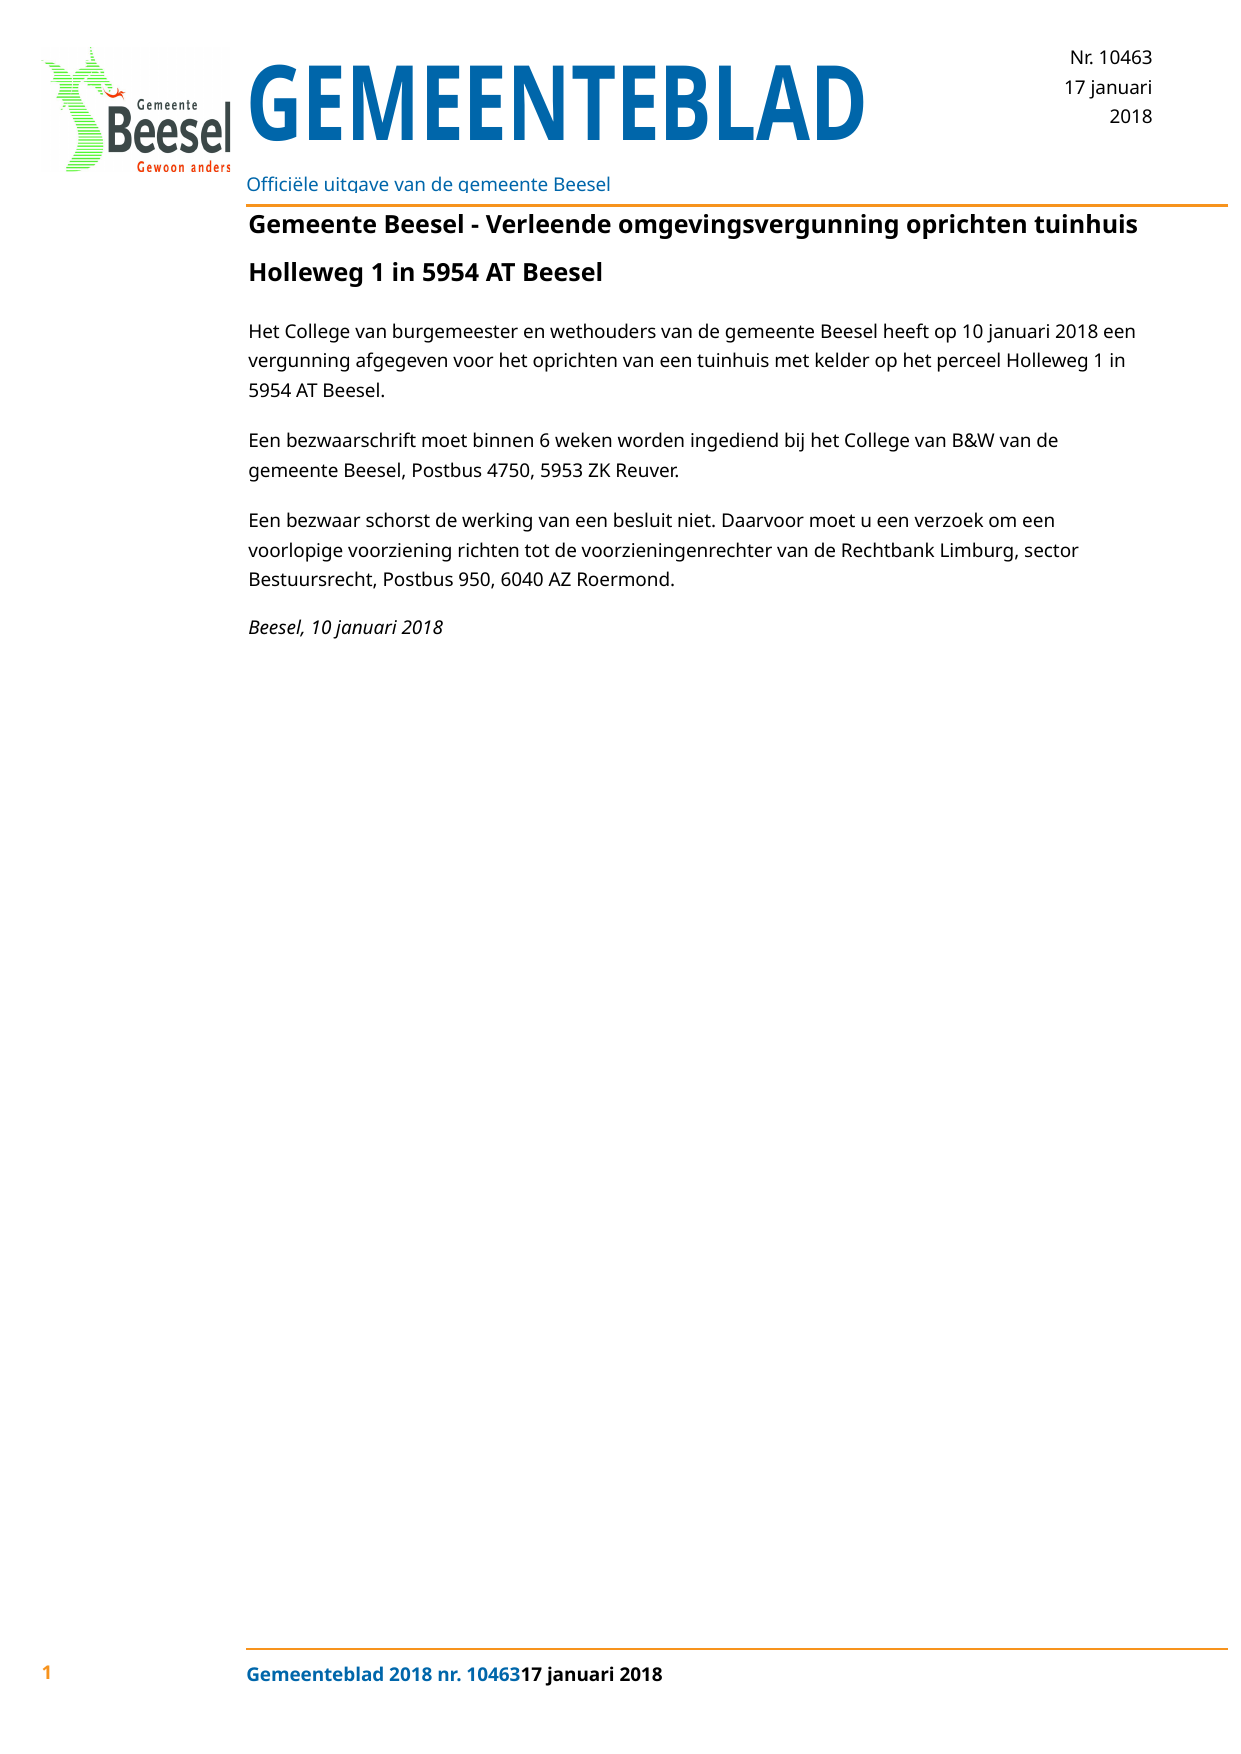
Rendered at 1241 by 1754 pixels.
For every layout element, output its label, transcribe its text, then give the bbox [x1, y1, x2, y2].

text Beesel, 10 januari 2018 [248, 614, 1152, 640]
text Het College van burgemeester en wethouders van de gemeente Beesel heeft op 10 januari 2018 een vergunning afgegeven voor het oprichten van een tuinhuis met kelder op het perceel Holleweg 1 in 5954 AT Beesel. [248, 318, 1152, 403]
text Een bezwaarschrift moet binnen 6 weken worden ingediend bij het College van B&W van de gemeente Beesel, Postbus 4750, 5953 ZK Reuver. [248, 427, 1152, 483]
text Een bezwaar schorst de werking van een besluit niet. Daarvoor moet u een verzoek om een voorlopige voorziening richten tot de voorzieningenrechter van de Rechtbank Limburg, sector Bestuursrecht, Postbus 950, 6040 AZ Roermond. [248, 507, 1152, 592]
text Gemeente Beesel - Verleende omgevingsvergunning oprichten tuinhuis Holleweg 1 in 5954 AT Beesel [248, 207, 1152, 288]
picture [41, 47, 231, 172]
